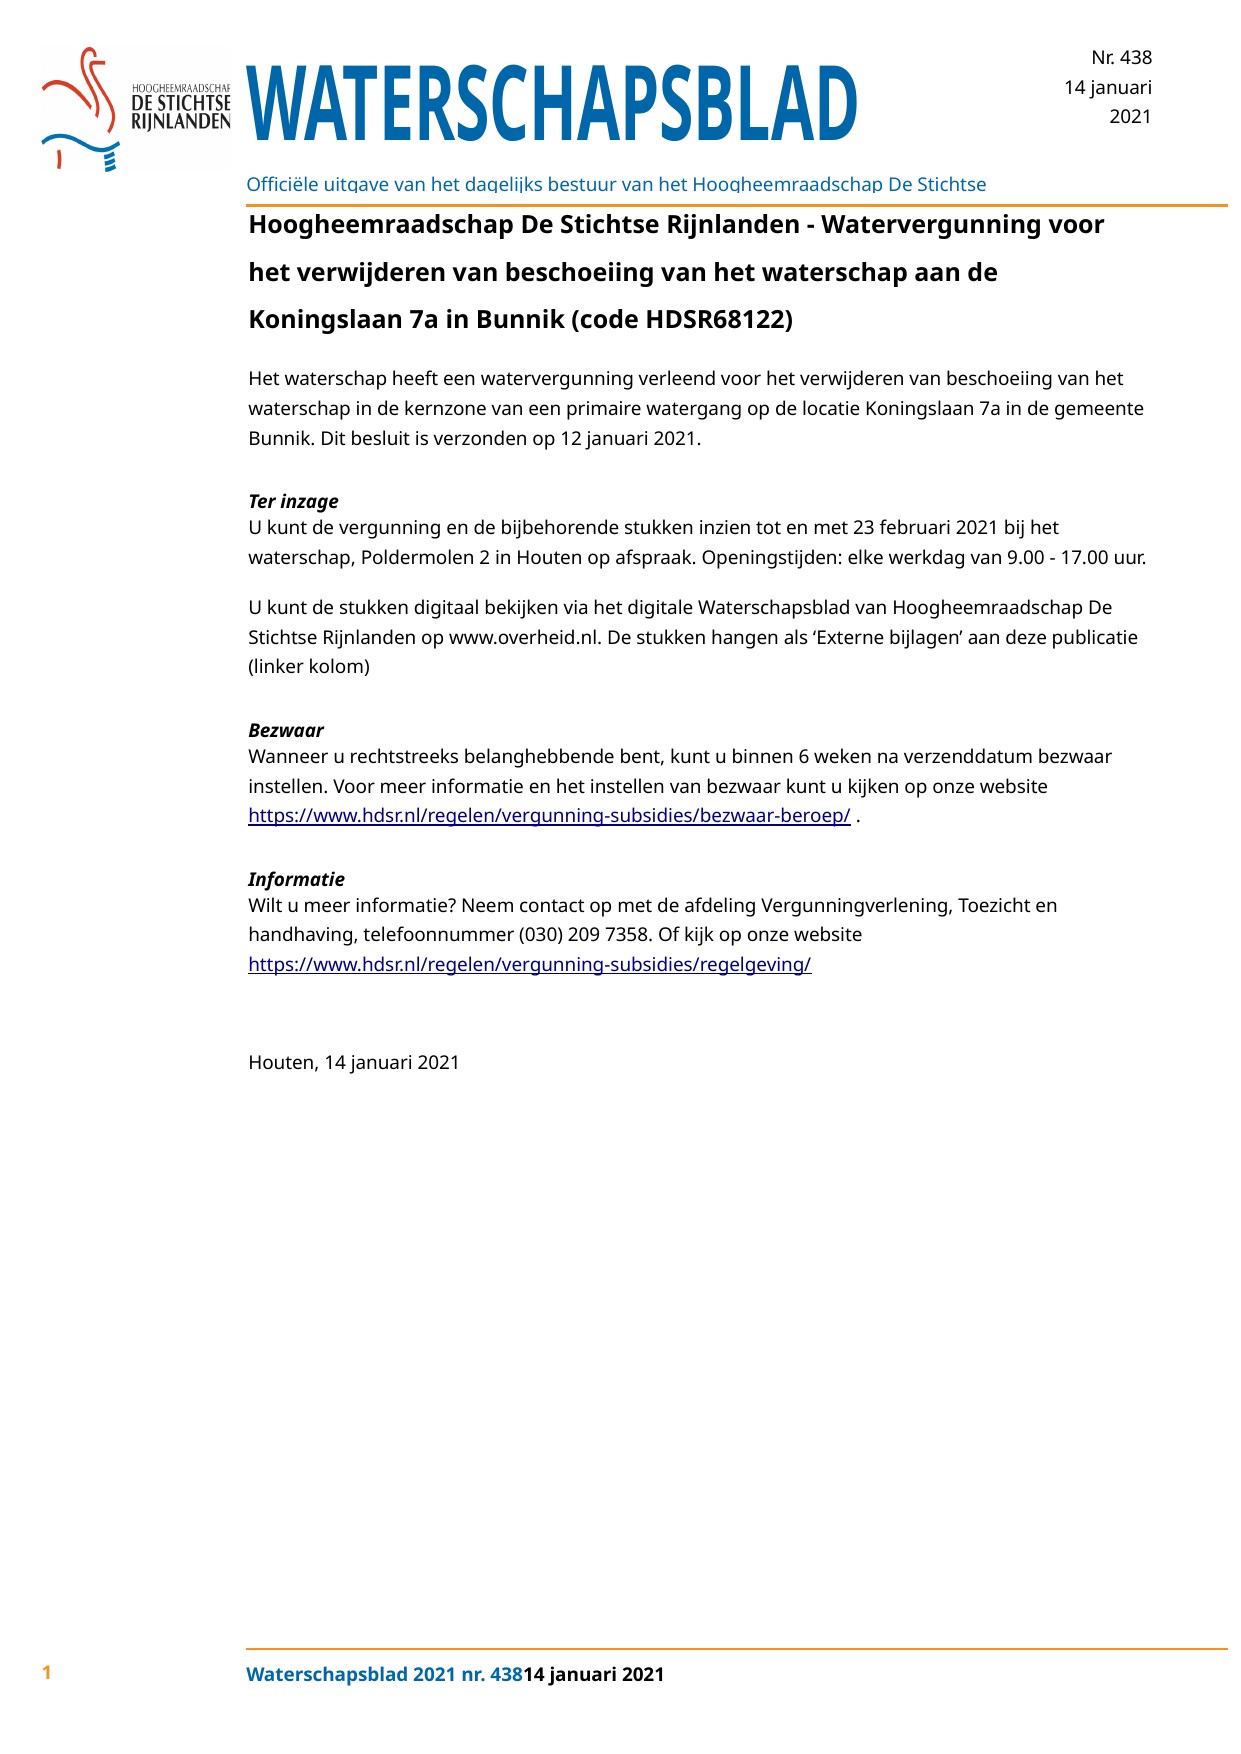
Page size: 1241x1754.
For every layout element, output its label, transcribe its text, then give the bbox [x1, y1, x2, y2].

text Ter inzage [248, 489, 1152, 514]
text Houten, 14 januari 2021 [248, 1049, 1152, 1075]
picture [41, 47, 231, 172]
text Bezwaar [248, 717, 1152, 743]
text Wilt u meer informatie? Neem contact op met de afdeling Vergunningverlening, Toezicht en handhaving, telefoonnummer (030) 209 7358. Of kijk op onze website https://www.hdsr.nl/regelen/vergunning-subsidies/regelgeving/ [248, 892, 1152, 977]
text U kunt de stukken digitaal bekijken via het digitale Waterschapsblad van Hoogheemraadschap De Stichtse Rijnlanden op www.overheid.nl. De stukken hangen als ‘Externe bijlagen’ aan deze publicatie (linker kolom) [248, 594, 1152, 679]
text U kunt de vergunning en de bijbehorende stukken inzien tot en met 23 februari 2021 bij het waterschap, Poldermolen 2 in Houten op afspraak. Openingstijden: elke werkdag van 9.00 - 17.00 uur. [248, 514, 1152, 570]
text Informatie [248, 866, 1152, 892]
text Hoogheemraadschap De Stichtse Rijnlanden - Watervergunning voor het verwijderen van beschoeiing van het waterschap aan de Koningslaan 7a in Bunnik (code HDSR68122) [248, 207, 1152, 336]
text Het waterschap heeft een watervergunning verleend voor het verwijderen van beschoeiing van het waterschap in de kernzone van een primaire watergang op de locatie Koningslaan 7a in de gemeente Bunnik. Dit besluit is verzonden op 12 januari 2021. [248, 366, 1152, 450]
text Wanneer u rechtstreeks belanghebbende bent, kunt u binnen 6 weken na verzenddatum bezwaar instellen. Voor meer informatie en het instellen van bezwaar kunt u kijken op onze website https://www.hdsr.nl/regelen/vergunning-subsidies/bezwaar-beroep/ . [248, 743, 1152, 828]
